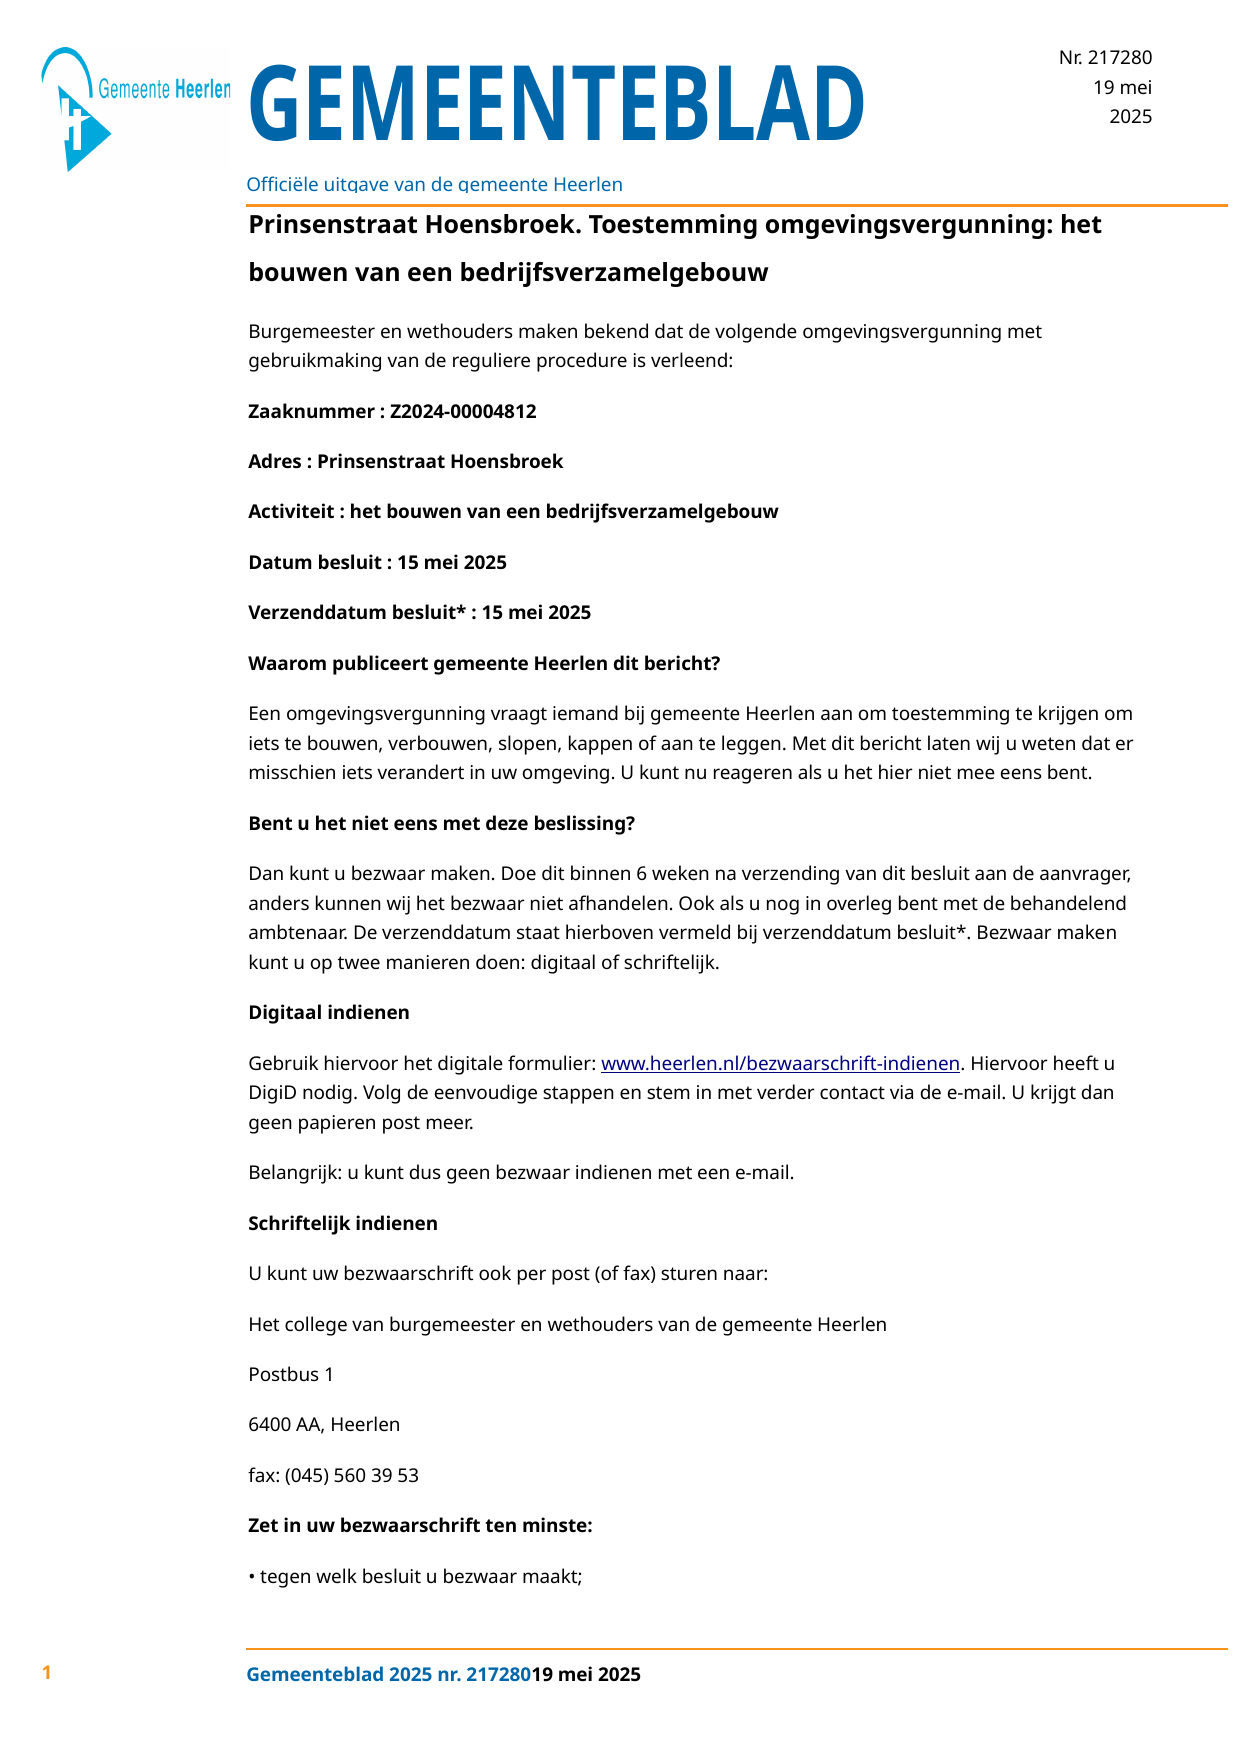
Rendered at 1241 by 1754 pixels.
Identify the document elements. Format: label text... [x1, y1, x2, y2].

text Verzenddatum besluit* : 15 mei 2025 [248, 599, 1152, 625]
text Schriftelijk indienen [248, 1210, 1152, 1236]
text Bent u het niet eens met deze beslissing? [248, 810, 1152, 836]
text 6400 AA, Heerlen [248, 1412, 1152, 1437]
text Waarom publiceert gemeente Heerlen dit bericht? [248, 650, 1152, 676]
text Belangrijk: u kunt dus geen bezwaar indienen met een e-mail. [248, 1159, 1152, 1185]
text Gebruik hiervoor het digitale formulier: www.heerlen.nl/bezwaarschrift-indienen. Hiervoor heeft u DigiD nodig. Volg de eenvoudige stappen en stem in met verder contact via de e-mail. U krijgt dan geen papieren post meer. [248, 1050, 1152, 1135]
text Zaaknummer : Z2024-00004812 [248, 398, 1152, 424]
picture [41, 47, 59, 70]
text Postbus 1 [248, 1361, 1152, 1387]
text Activiteit : het bouwen van een bedrijfsverzamelgebouw [248, 499, 1152, 524]
text Prinsenstraat Hoensbroek. Toestemming omgevingsvergunning: het bouwen van een bedrijfsverzamelgebouw [248, 207, 1152, 288]
text Een omgevingsvergunning vraagt iemand bij gemeente Heerlen aan om toestemming te krijgen om iets te bouwen, verbouwen, slopen, kappen of aan te leggen. Met dit bericht laten wij u weten dat er misschien iets verandert in uw omgeving. U kunt nu reageren als u het hier niet mee eens bent. [248, 700, 1152, 785]
picture [41, 47, 231, 172]
text • tegen welk besluit u bezwaar maakt; [248, 1563, 1152, 1589]
text Datum besluit : 15 mei 2025 [248, 549, 1152, 575]
text fax: (045) 560 39 53 [248, 1462, 1152, 1488]
text Dan kunt u bezwaar maken. Doe dit binnen 6 weken na verzending van dit besluit aan de aanvrager, anders kunnen wij het bezwaar niet afhandelen. Ook als u nog in overleg bent met de behandelend ambtenaar. De verzenddatum staat hierboven vermeld bij verzenddatum besluit*. Bezwaar maken kunt u op twee manieren doen: digitaal of schriftelijk. [248, 860, 1152, 975]
text Het college van burgemeester en wethouders van de gemeente Heerlen [248, 1311, 1152, 1337]
text U kunt uw bezwaarschrift ook per post (of fax) sturen naar: [248, 1260, 1152, 1286]
text Digitaal indienen [248, 999, 1152, 1025]
text Burgemeester en wethouders maken bekend dat de volgende omgevingsvergunning met gebruikmaking van de reguliere procedure is verleend: [248, 318, 1152, 373]
text Adres : Prinsenstraat Hoensbroek [248, 448, 1152, 474]
text Zet in uw bezwaarschrift ten minste: [248, 1512, 1152, 1538]
